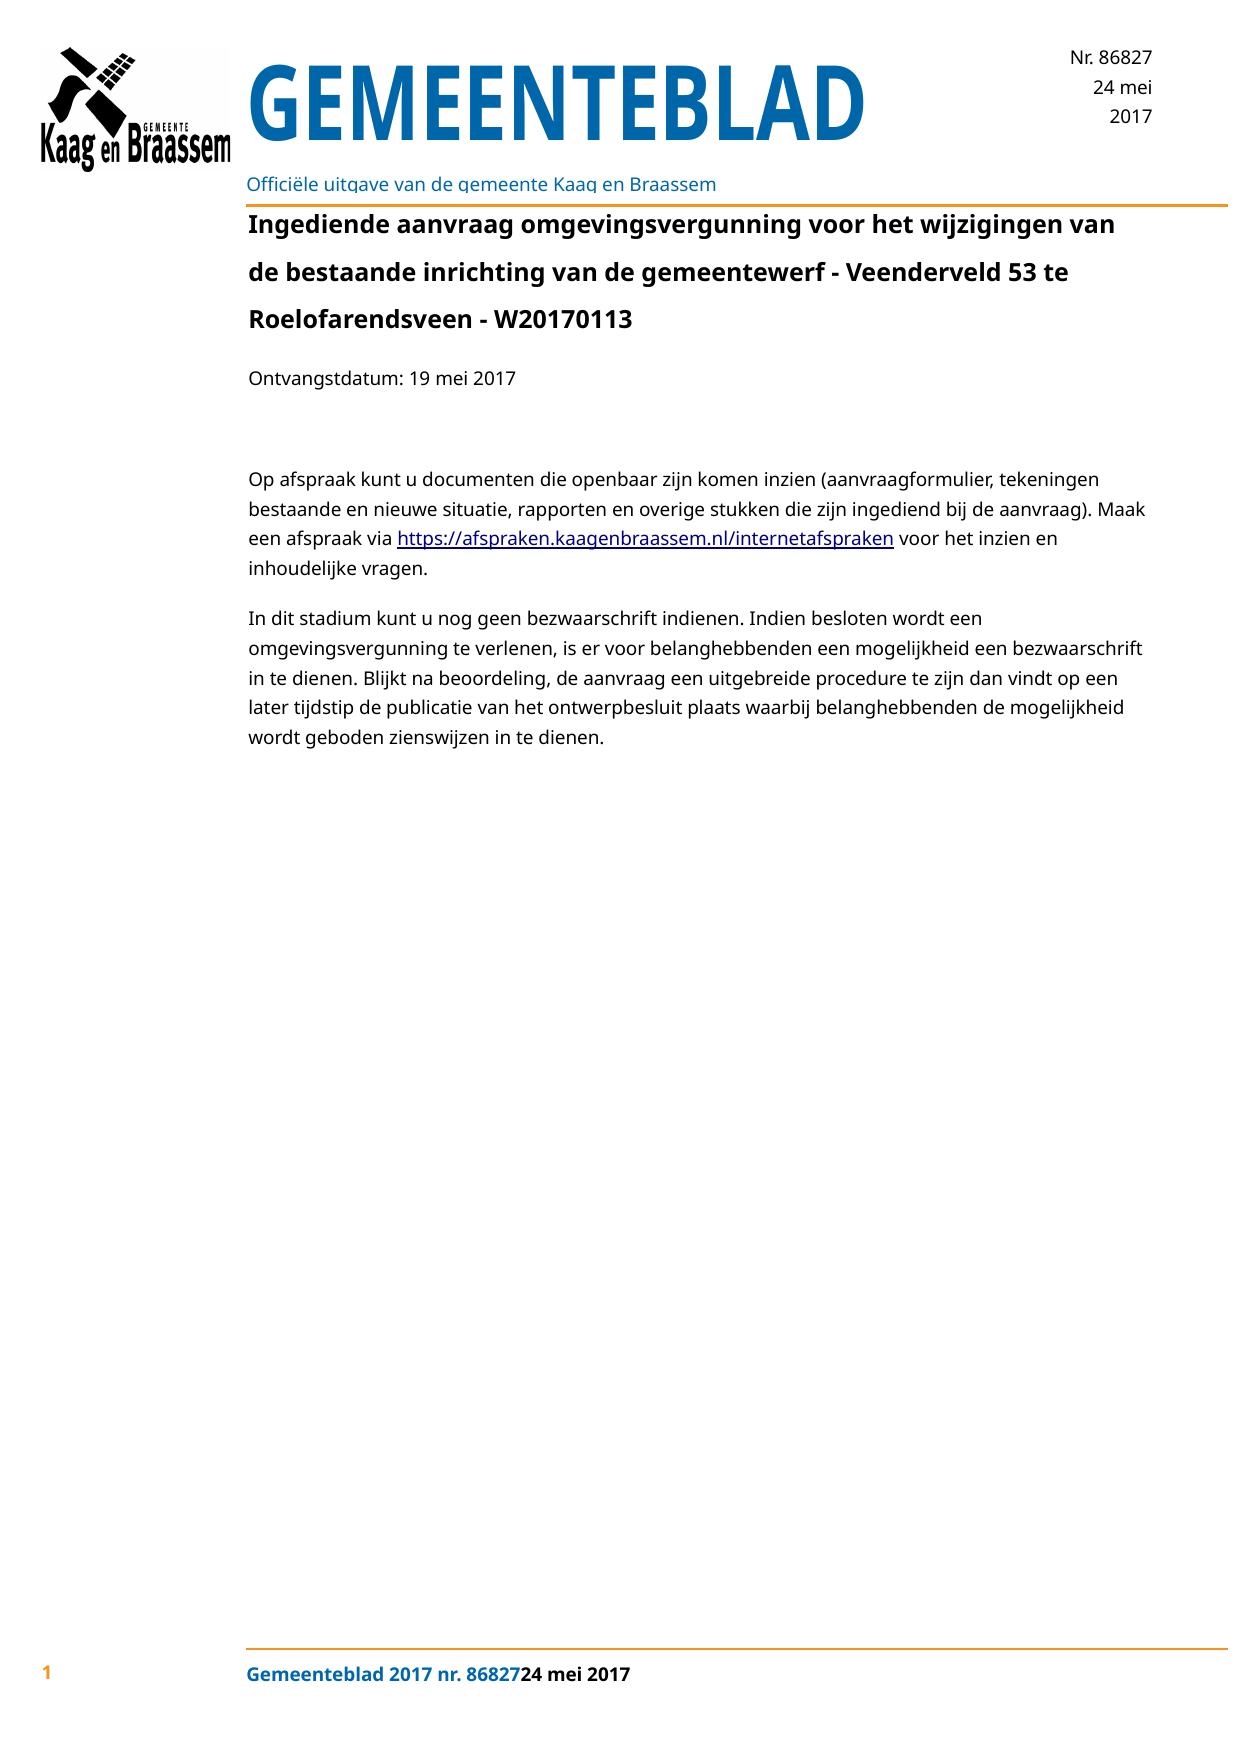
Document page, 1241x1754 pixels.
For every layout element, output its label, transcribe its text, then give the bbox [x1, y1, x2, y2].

text Op afspraak kunt u documenten die openbaar zijn komen inzien (aanvraagformulier, tekeningen bestaande en nieuwe situatie, rapporten en overige stukken die zijn ingediend bij de aanvraag). Maak een afspraak via https://afspraken.kaagenbraassem.nl/internetafspraken voor het inzien en inhoudelijke vragen. [248, 466, 1152, 581]
text Ingediende aanvraag omgevingsvergunning voor het wijzigingen van de bestaande inrichting van de gemeentewerf - Veenderveld 53 te Roelofarendsveen - W20170113 [248, 207, 1152, 336]
picture [41, 47, 231, 172]
text In dit stadium kunt u nog geen bezwaarschrift indienen. Indien besloten wordt een omgevingsvergunning te verlenen, is er voor belanghebbenden een mogelijkheid een bezwaarschrift in te dienen. Blijkt na beoordeling, de aanvraag een uitgebreide procedure te zijn dan vindt op een later tijdstip de publicatie van het ontwerpbesluit plaats waarbij belanghebbenden de mogelijkheid wordt geboden zienswijzen in te dienen. [248, 606, 1152, 749]
text Ontvangstdatum: 19 mei 2017 [248, 366, 1152, 391]
